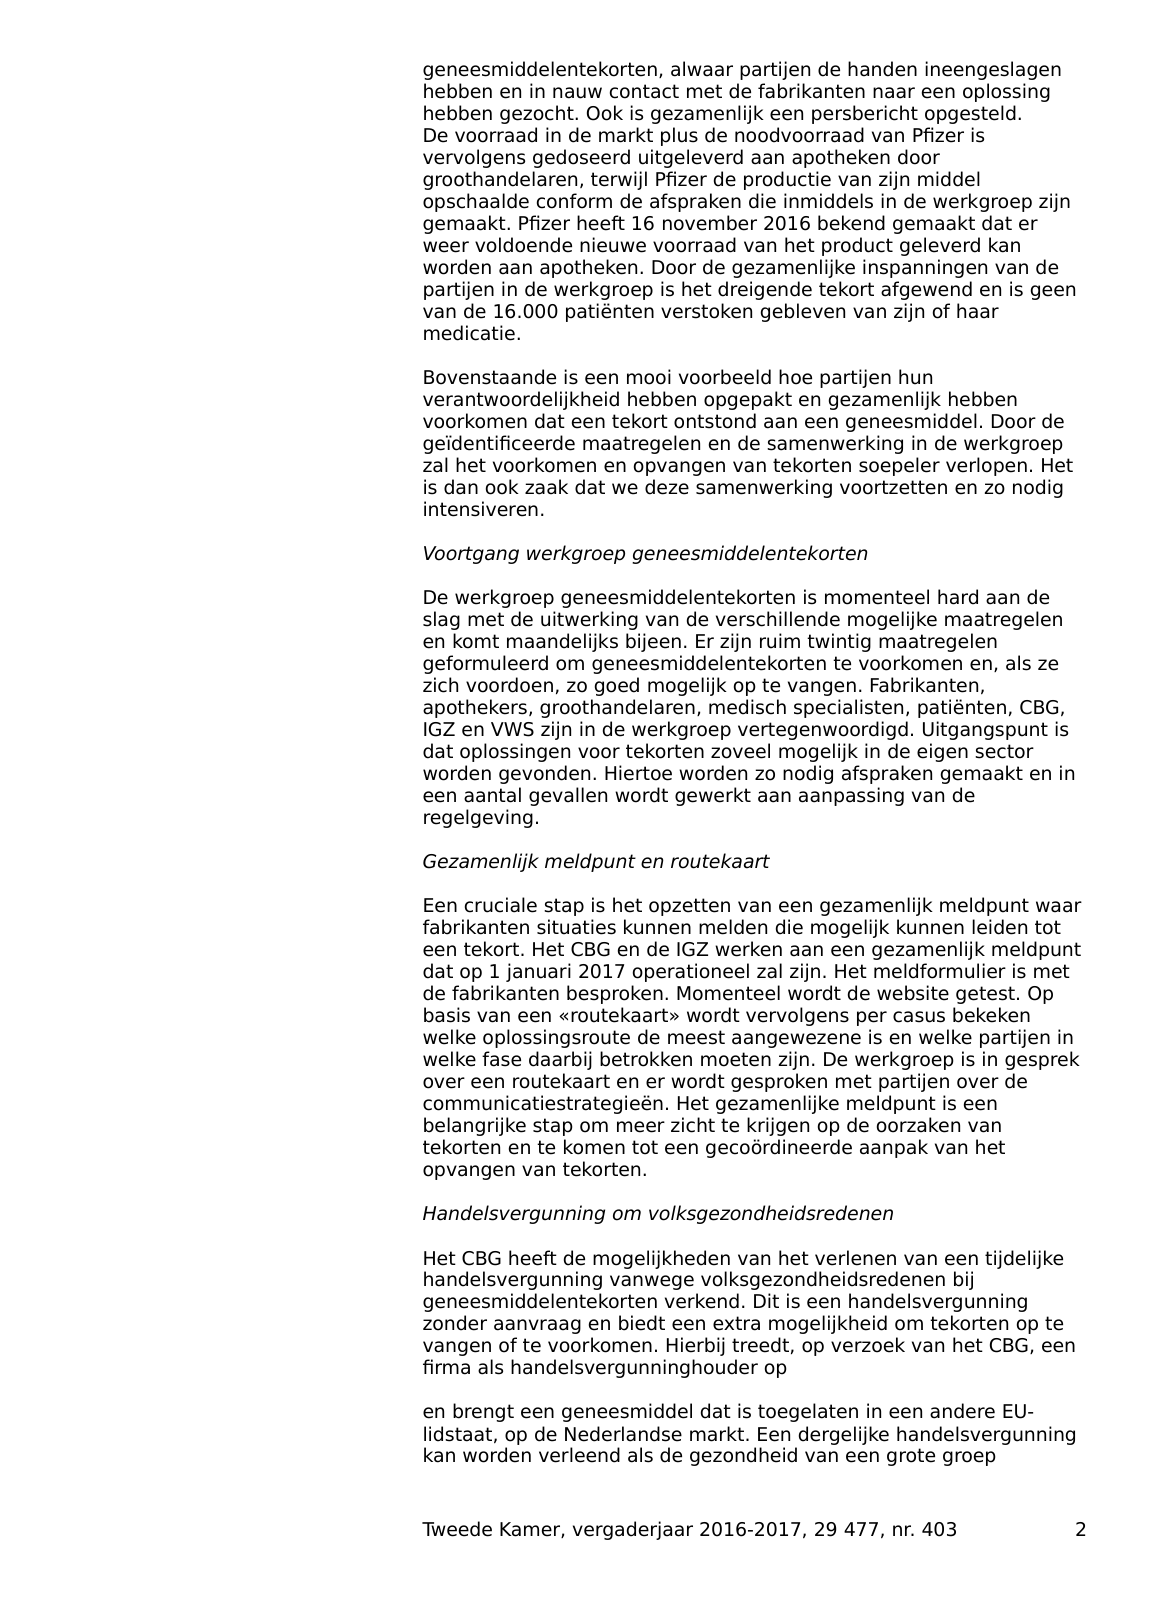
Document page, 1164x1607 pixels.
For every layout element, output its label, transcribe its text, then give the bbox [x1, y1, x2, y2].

subtitle Handelsvergunning om volksgezondheidsredenen [422, 1203, 1087, 1225]
text en brengt een geneesmiddel dat is toegelaten in een andere EU-lidstaat, op de Nederlandse markt. Een dergelijke handelsvergunning kan worden verleend als de gezondheid van een grote groep [422, 1401, 1087, 1467]
subtitle Voortgang werkgroep geneesmiddelentekorten [422, 543, 1087, 565]
text Een cruciale stap is het opzetten van een gezamenlijk meldpunt waar fabrikanten situaties kunnen melden die mogelijk kunnen leiden tot een tekort. Het CBG en de IGZ werken aan een gezamenlijk meldpunt dat op 1 januari 2017 operationeel zal zijn. Het meldformulier is met de fabrikanten besproken. Momenteel wordt de website getest. Op basis van een «routekaart» wordt vervolgens per casus bekeken welke oplossingsroute de meest aangewezene is en welke partijen in welke fase daarbij betrokken moeten zijn. De werkgroep is in gesprek over een routekaart en er wordt gesproken met partijen over de communicatiestrategieën. Het gezamenlijke meldpunt is een belangrijke stap om meer zicht te krijgen op de oorzaken van tekorten en te komen tot een gecoördineerde aanpak van het opvangen van tekorten. [422, 895, 1087, 1181]
text geneesmiddelentekorten, alwaar partijen de handen ineengeslagen hebben en in nauw contact met de fabrikanten naar een oplossing hebben gezocht. Ook is gezamenlijk een persbericht opgesteld. [422, 59, 1087, 125]
text De werkgroep geneesmiddelentekorten is momenteel hard aan de slag met de uitwerking van de verschillende mogelijke maatregelen en komt maandelijks bijeen. Er zijn ruim twintig maatregelen geformuleerd om geneesmiddelentekorten te voorkomen en, als ze zich voordoen, zo goed mogelijk op te vangen. Fabrikanten, apothekers, groothandelaren, medisch specialisten, patiënten, CBG, IGZ en VWS zijn in de werkgroep vertegenwoordigd. Uitgangspunt is dat oplossingen voor tekorten zoveel mogelijk in de eigen sector worden gevonden. Hiertoe worden zo nodig afspraken gemaakt en in een aantal gevallen wordt gewerkt aan aanpassing van de regelgeving. [422, 587, 1087, 829]
text Bovenstaande is een mooi voorbeeld hoe partijen hun verantwoordelijkheid hebben opgepakt en gezamenlijk hebben voorkomen dat een tekort ontstond aan een geneesmiddel. Door de geïdentificeerde maatregelen en de samenwerking in de werkgroep zal het voorkomen en opvangen van tekorten soepeler verlopen. Het is dan ook zaak dat we deze samenwerking voortzetten en zo nodig intensiveren. [422, 367, 1087, 521]
text De voorraad in de markt plus de noodvoorraad van Pfizer is vervolgens gedoseerd uitgeleverd aan apotheken door groothandelaren, terwijl Pfizer de productie van zijn middel opschaalde conform de afspraken die inmiddels in de werkgroep zijn gemaakt. Pfizer heeft 16 november 2016 bekend gemaakt dat er weer voldoende nieuwe voorraad van het product geleverd kan worden aan apotheken. Door de gezamenlijke inspanningen van de partijen in de werkgroep is het dreigende tekort afgewend en is geen van de 16.000 patiënten verstoken gebleven van zijn of haar medicatie. [422, 125, 1087, 345]
text Het CBG heeft de mogelijkheden van het verlenen van een tijdelijke handelsvergunning vanwege volksgezondheidsredenen bij geneesmiddelentekorten verkend. Dit is een handelsvergunning zonder aanvraag en biedt een extra mogelijkheid om tekorten op te vangen of te voorkomen. Hierbij treedt, op verzoek van het CBG, een firma als handelsvergunninghouder op [422, 1247, 1087, 1379]
subtitle Gezamenlijk meldpunt en routekaart [422, 851, 1087, 873]
